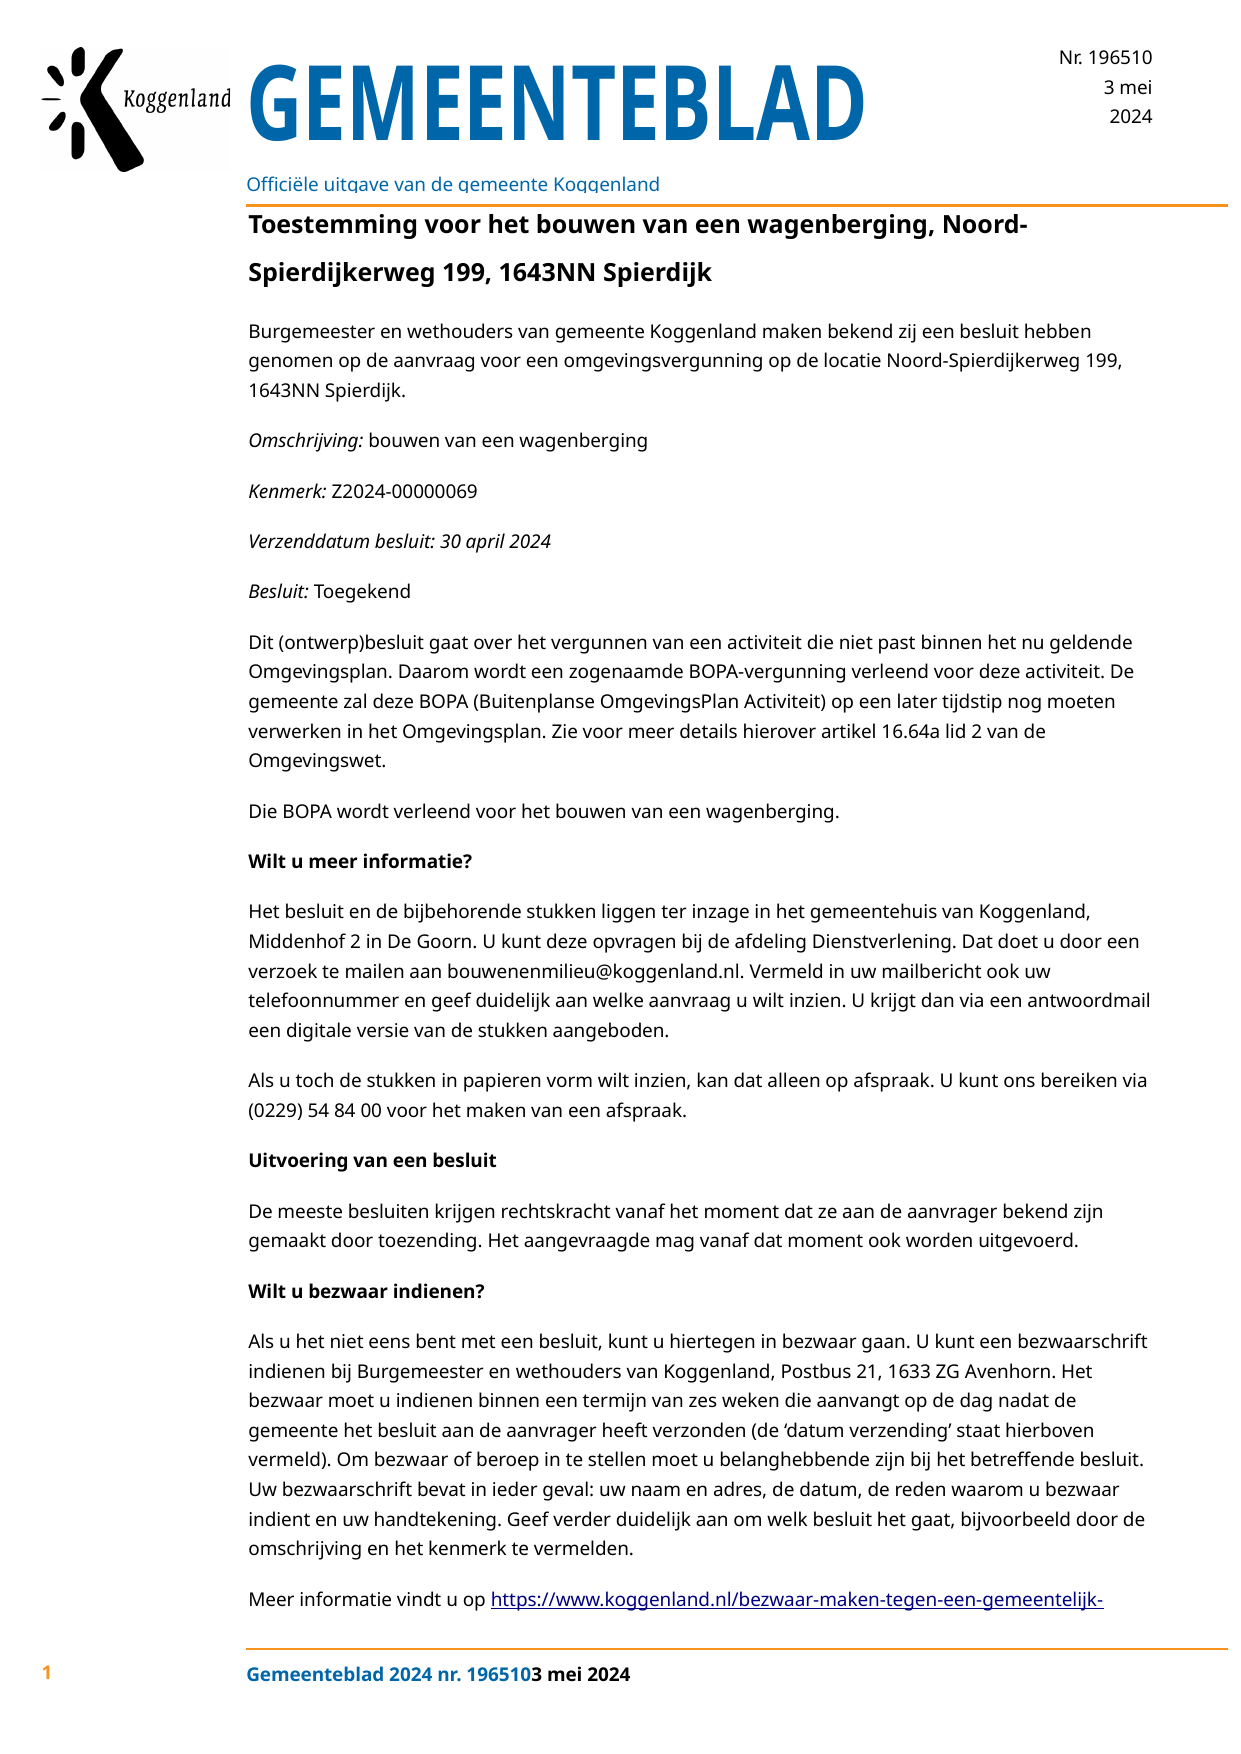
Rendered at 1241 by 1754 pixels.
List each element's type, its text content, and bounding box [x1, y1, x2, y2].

text Het besluit en de bijbehorende stukken liggen ter inzage in het gemeentehuis van Koggenland, Middenhof 2 in De Goorn. U kunt deze opvragen bij de afdeling Dienstverlening. Dat doet u door een verzoek te mailen aan bouwenenmilieu@koggenland.nl. Vermeld in uw mailbericht ook uw telefoonnummer en geef duidelijk aan welke aanvraag u wilt inzien. U krijgt dan via een antwoordmail een digitale versie van de stukken aangeboden. [248, 899, 1152, 1043]
text Als u toch de stukken in papieren vorm wilt inzien, kan dat alleen op afspraak. U kunt ons bereiken via (0229) 54 84 00 voor het maken van een afspraak. [248, 1067, 1152, 1123]
text Meer informatie vindt u op https://www.koggenland.nl/bezwaar-maken-tegen-een-gemeentelijk- [248, 1586, 1152, 1612]
text Wilt u meer informatie? [248, 848, 1152, 874]
text Toestemming voor het bouwen van een wagenberging, Noord-Spierdijkerweg 199, 1643NN Spierdijk [248, 207, 1152, 288]
text Wilt u bezwaar indienen? [248, 1278, 1152, 1304]
text Uitvoering van een besluit [248, 1147, 1152, 1173]
text Dit (ontwerp)besluit gaat over het vergunnen van een activiteit die niet past binnen het nu geldende Omgevingsplan. Daarom wordt een zogenaamde BOPA-vergunning verleend voor deze activiteit. De gemeente zal deze BOPA (Buitenplanse OmgevingsPlan Activiteit) op een later tijdstip nog moeten verwerken in het Omgevingsplan. Zie voor meer details hierover artikel 16.64a lid 2 van de Omgevingswet. [248, 629, 1152, 773]
text Kenmerk: Z2024-00000069 [248, 478, 1152, 504]
text Als u het niet eens bent met een besluit, kunt u hiertegen in bezwaar gaan. U kunt een bezwaarschrift indienen bij Burgemeester en wethouders van Koggenland, Postbus 21, 1633 ZG Avenhorn. Het bezwaar moet u indienen binnen een termijn van zes weken die aanvangt op de dag nadat de gemeente het besluit aan de aanvrager heeft verzonden (de ‘datum verzending’ staat hierboven vermeld). Om bezwaar of beroep in te stellen moet u belanghebbende zijn bij het betreffende besluit. Uw bezwaarschrift bevat in ieder geval: uw naam en adres, de datum, de reden waarom u bezwaar indient en uw handtekening. Geef verder duidelijk aan om welk besluit het gaat, bijvoorbeeld door de omschrijving en het kenmerk te vermelden. [248, 1328, 1152, 1561]
text De meeste besluiten krijgen rechtskracht vanaf het moment dat ze aan de aanvrager bekend zijn gemaakt door toezending. Het aangevraagde mag vanaf dat moment ook worden uitgevoerd. [248, 1198, 1152, 1253]
text Besluit: Toegekend [248, 579, 1152, 604]
text Verzenddatum besluit: 30 april 2024 [248, 528, 1152, 554]
text Burgemeester en wethouders van gemeente Koggenland maken bekend zij een besluit hebben genomen op de aanvraag voor een omgevingsvergunning op de locatie Noord-Spierdijkerweg 199, 1643NN Spierdijk. [248, 318, 1152, 403]
picture [41, 47, 231, 172]
text Omschrijving: bouwen van een wagenberging [248, 427, 1152, 453]
text Die BOPA wordt verleend voor het bouwen van een wagenberging. [248, 798, 1152, 824]
